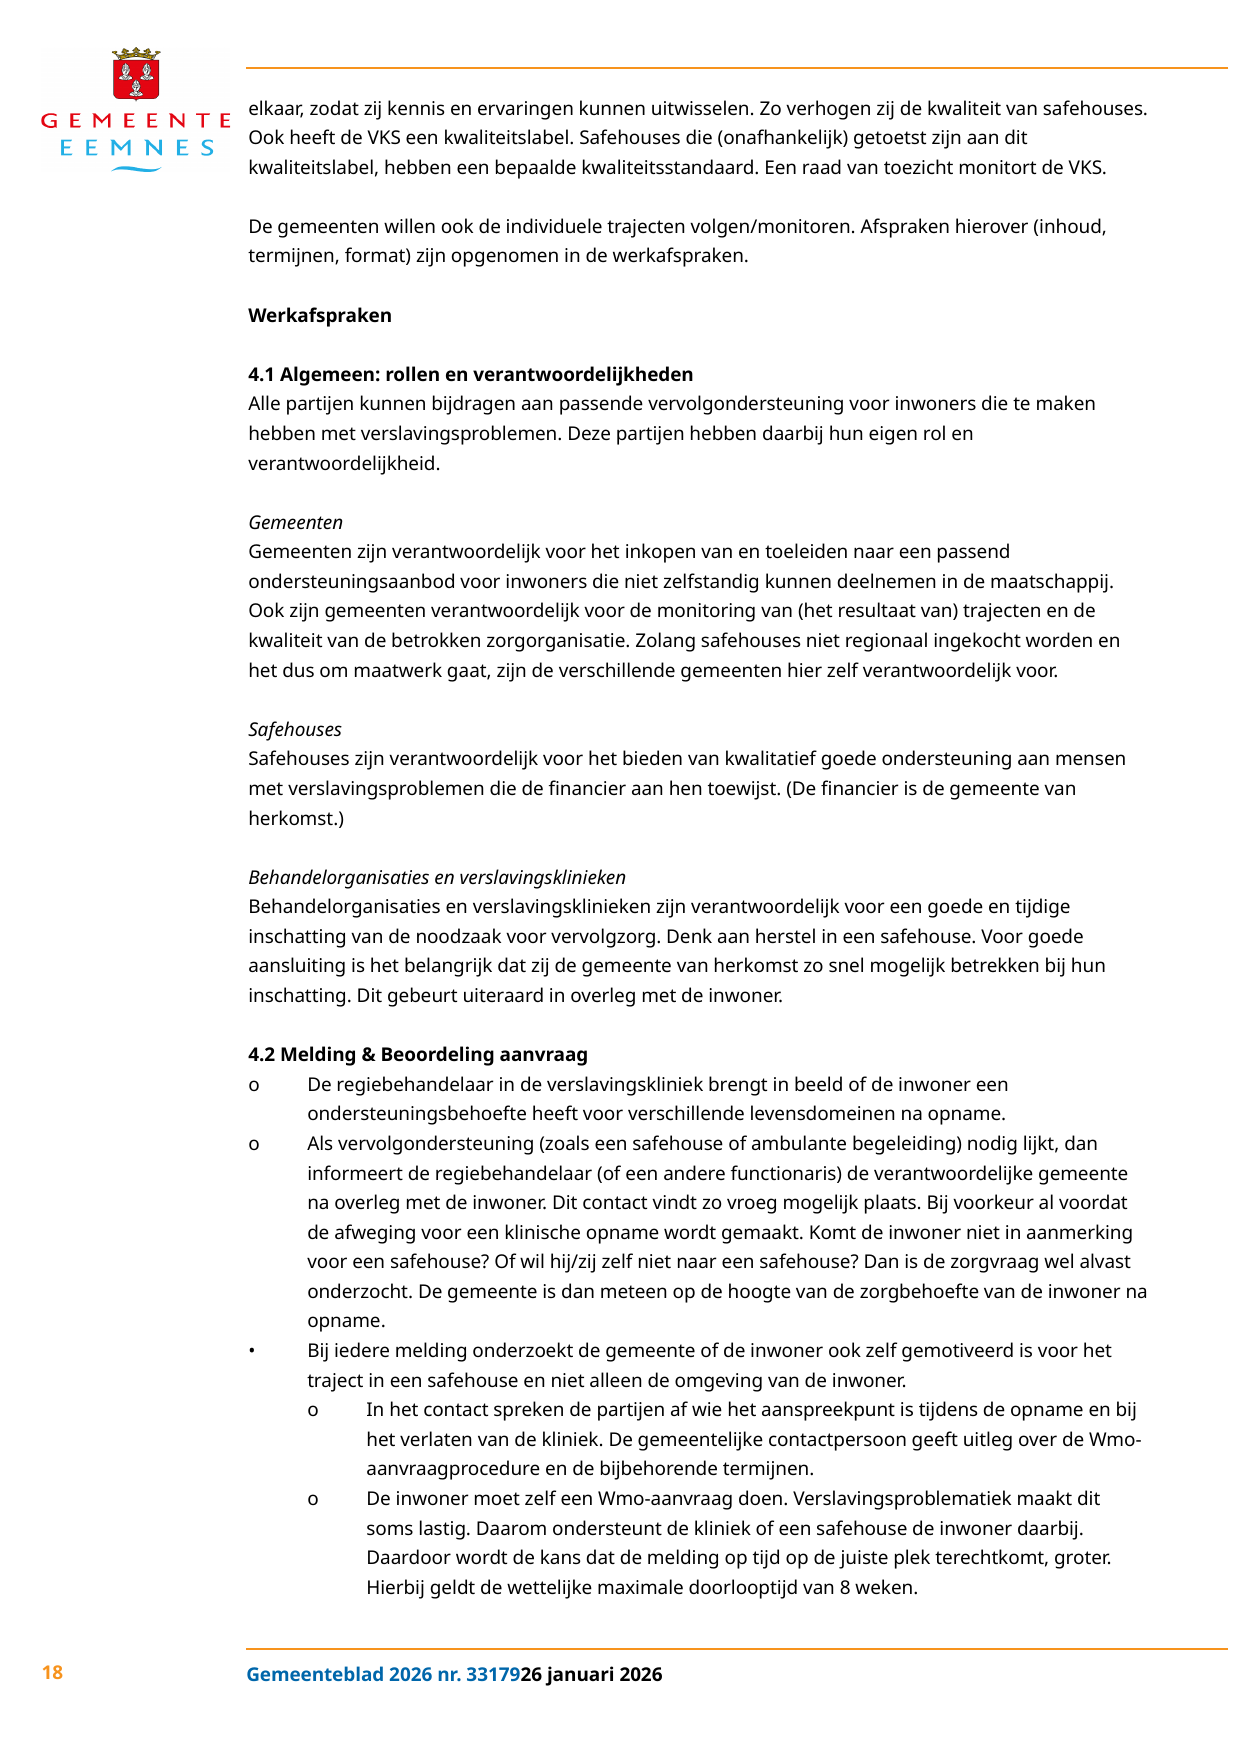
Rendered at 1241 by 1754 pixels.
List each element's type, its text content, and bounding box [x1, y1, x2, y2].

text Werkafspraken [248, 302, 1152, 328]
text Gemeenten [248, 509, 1152, 535]
text De gemeenten willen ook de individuele trajecten volgen/monitoren. Afspraken hierover (inhoud, termijnen, format) zijn opgenomen in de werkafspraken. [248, 213, 1152, 268]
text Behandelorganisaties en verslavingsklinieken [248, 864, 1152, 890]
list De regiebehandelaar in de verslavingskliniek brengt in beeld of de inwoner een ondersteuningsbehoefte heeft voor verschillende levensdomeinen na opname. [248, 1071, 1152, 1126]
list Bij iedere melding onderzoekt de gemeente of de inwoner ook zelf gemotiveerd is voor het traject in een safehouse en niet alleen de omgeving van de inwoner. [248, 1337, 1152, 1393]
list In het contact spreken de partijen af wie het aanspreekpunt is tijdens de opname en bij het verlaten van de kliniek. De gemeentelijke contactpersoon geeft uitleg over de Wmo-aanvraagprocedure en de bijbehorende termijnen. [307, 1396, 1152, 1481]
text Safehouses [248, 716, 1152, 742]
text 4.1 Algemeen: rollen en verantwoordelijkheden [248, 361, 1152, 387]
text 4.2 Melding & Beoordeling aanvraag [248, 1041, 1152, 1067]
text Behandelorganisaties en verslavingsklinieken zijn verantwoordelijk voor een goede en tijdige inschatting van de noodzaak voor vervolgzorg. Denk aan herstel in een safehouse. Voor goede aansluiting is het belangrijk dat zij de gemeente van herkomst zo snel mogelijk betrekken bij hun inschatting. Dit gebeurt uiteraard in overleg met de inwoner. [248, 893, 1152, 1008]
text elkaar, zodat zij kennis en ervaringen kunnen uitwisselen. Zo verhogen zij de kwaliteit van safehouses. Ook heeft de VKS een kwaliteitslabel. Safehouses die (onafhankelijk) getoetst zijn aan dit kwaliteitslabel, hebben een bepaalde kwaliteitsstandaard. Een raad van toezicht monitort de VKS. [248, 95, 1152, 180]
text Alle partijen kunnen bijdragen aan passende vervolgondersteuning voor inwoners die te maken hebben met verslavingsproblemen. Deze partijen hebben daarbij hun eigen rol en verantwoordelijkheid. [248, 391, 1152, 476]
picture [41, 47, 231, 172]
text Safehouses zijn verantwoordelijk voor het bieden van kwalitatief goede ondersteuning aan mensen met verslavingsproblemen die de financier aan hen toewijst. (De financier is de gemeente van herkomst.) [248, 746, 1152, 831]
list De inwoner moet zelf een Wmo-aanvraag doen. Verslavingsproblematiek maakt dit soms lastig. Daarom ondersteunt de kliniek of een safehouse de inwoner daarbij. Daardoor wordt de kans dat de melding op tijd op de juiste plek terechtkomt, groter. Hierbij geldt de wettelijke maximale doorlooptijd van 8 weken. [307, 1485, 1152, 1600]
list Als vervolgondersteuning (zoals een safehouse of ambulante begeleiding) nodig lijkt, dan informeert de regiebehandelaar (of een andere functionaris) de verantwoordelijke gemeente na overleg met de inwoner. Dit contact vindt zo vroeg mogelijk plaats. Bij voorkeur al voordat de afweging voor een klinische opname wordt gemaakt. Komt de inwoner niet in aanmerking voor een safehouse? Of wil hij/zij zelf niet naar een safehouse? Dan is de zorgvraag wel alvast onderzocht. De gemeente is dan meteen op de hoogte van de zorgbehoefte van de inwoner na opname. [248, 1130, 1152, 1333]
text Gemeenten zijn verantwoordelijk voor het inkopen van en toeleiden naar een passend ondersteuningsaanbod voor inwoners die niet zelfstandig kunnen deelnemen in de maatschappij. Ook zijn gemeenten verantwoordelijk voor de monitoring van (het resultaat van) trajecten en de kwaliteit van de betrokken zorgorganisatie. Zolang safehouses niet regionaal ingekocht worden en het dus om maatwerk gaat, zijn de verschillende gemeenten hier zelf verantwoordelijk voor. [248, 538, 1152, 683]
